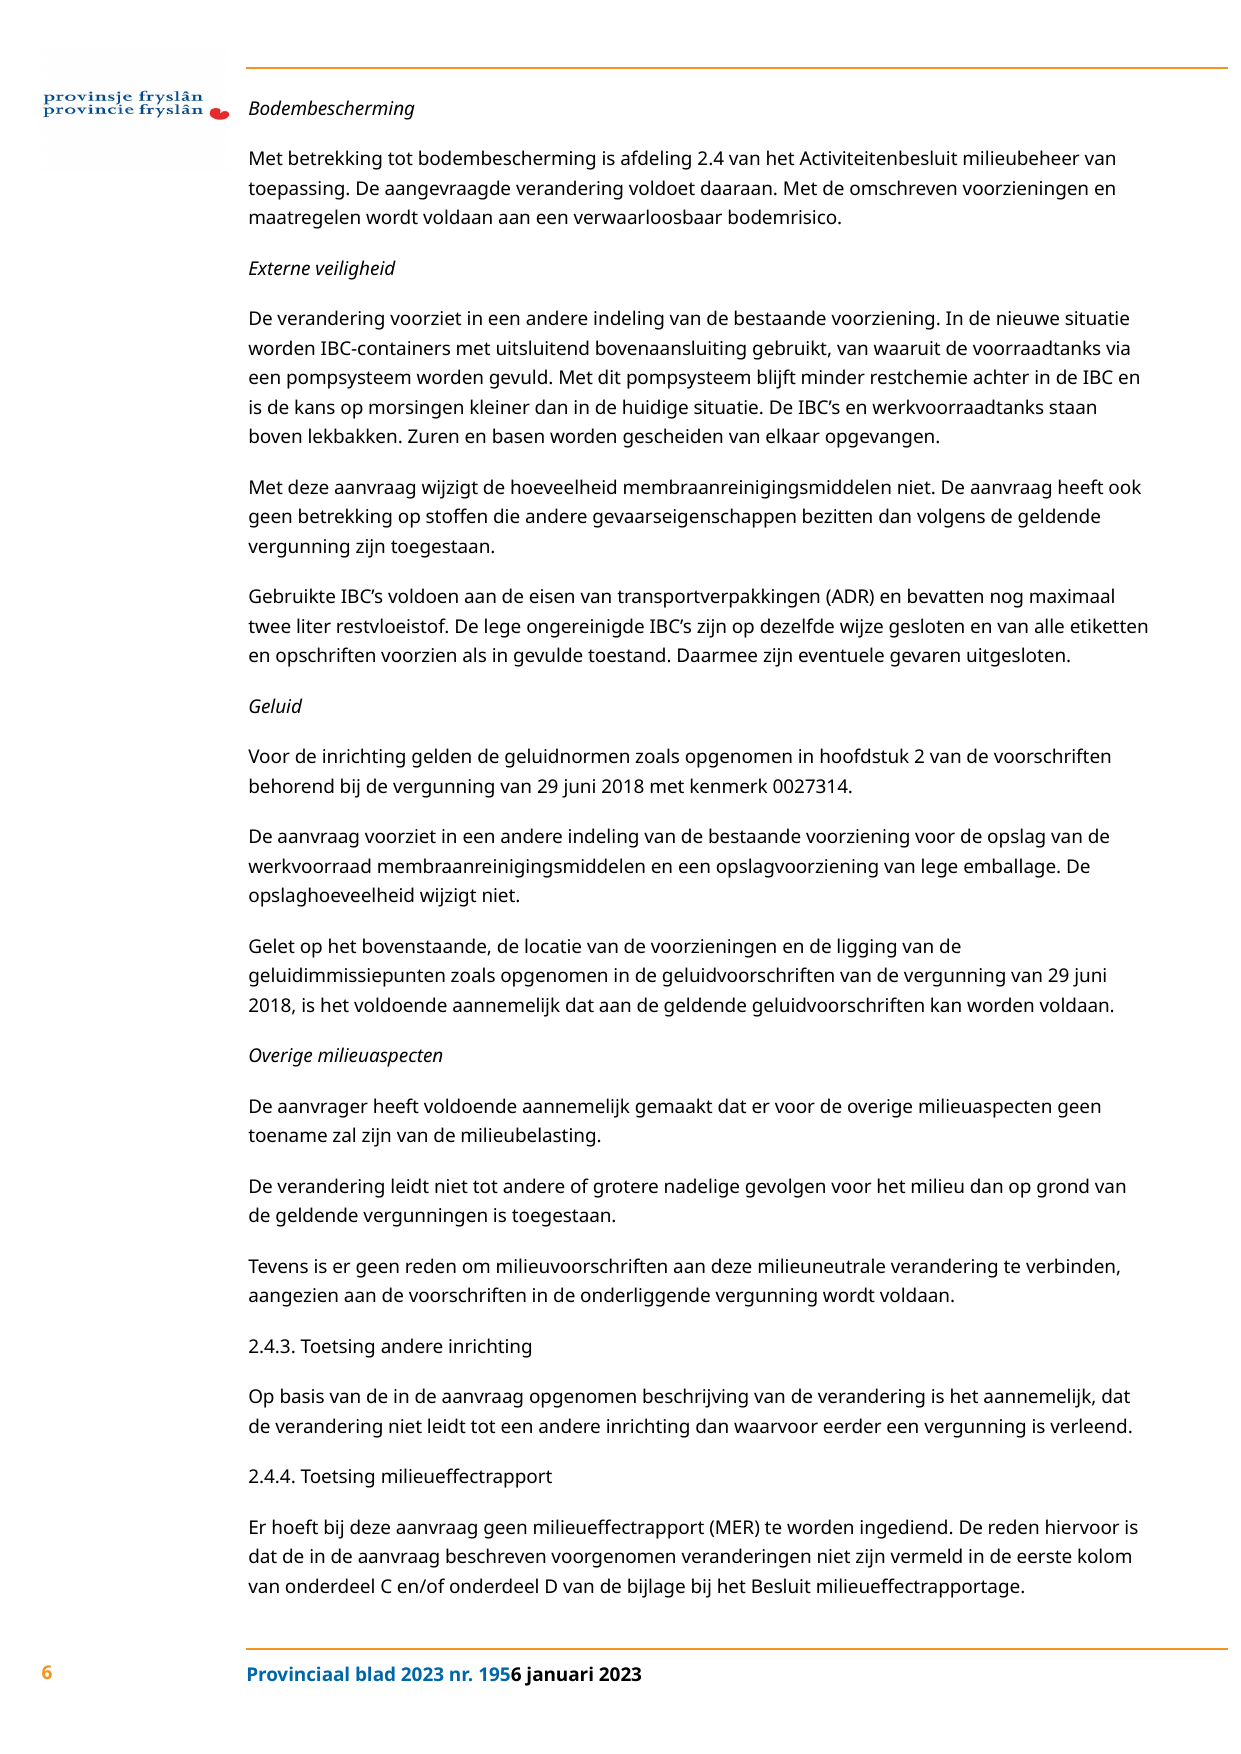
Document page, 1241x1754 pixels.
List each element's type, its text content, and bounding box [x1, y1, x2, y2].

picture [41, 47, 231, 172]
text Er hoeft bij deze aanvraag geen milieueffectrapport (MER) te worden ingediend. De reden hiervoor is dat de in de aanvraag beschreven voorgenomen veranderingen niet zijn vermeld in de eerste kolom van onderdeel C en/of onderdeel D van de bijlage bij het Besluit milieueffectrapportage. [248, 1514, 1152, 1599]
text De aanvraag voorziet in een andere indeling van de bestaande voorziening voor de opslag van de werkvoorraad membraanreinigingsmiddelen en een opslagvoorziening van lege emballage. De opslaghoeveelheid wijzigt niet. [248, 823, 1152, 908]
text De aanvrager heeft voldoende aannemelijk gemaakt dat er voor de overige milieuaspecten geen toename zal zijn van de milieubelasting. [248, 1093, 1152, 1148]
text Op basis van de in de aanvraag opgenomen beschrijving van de verandering is het aannemelijk, dat de verandering niet leidt tot een andere inrichting dan waarvoor eerder een vergunning is verleend. [248, 1383, 1152, 1439]
text Tevens is er geen reden om milieuvoorschriften aan deze milieuneutrale verandering te verbinden, aangezien aan de voorschriften in de onderliggende vergunning wordt voldaan. [248, 1253, 1152, 1308]
text De verandering voorziet in een andere indeling van de bestaande voorziening. In de nieuwe situatie worden IBC-containers met uitsluitend bovenaansluiting gebruikt, van waaruit de voorraadtanks via een pompsysteem worden gevuld. Met dit pompsysteem blijft minder restchemie achter in de IBC en is de kans op morsingen kleiner dan in de huidige situatie. De IBC’s en werkvoorraadtanks staan boven lekbakken. Zuren en basen worden gescheiden van elkaar opgevangen. [248, 305, 1152, 449]
text 2.4.4. Toetsing milieueffectrapport [248, 1463, 1152, 1489]
text Externe veiligheid [248, 255, 1152, 281]
text 2.4.3. Toetsing andere inrichting [248, 1333, 1152, 1359]
text Voor de inrichting gelden de geluidnormen zoals opgenomen in hoofdstuk 2 van de voorschriften behorend bij de vergunning van 29 juni 2018 met kenmerk 0027314. [248, 743, 1152, 799]
text Gebruikte IBC’s voldoen aan de eisen van transportverpakkingen (ADR) en bevatten nog maximaal twee liter restvloeistof. De lege ongereinigde IBC’s zijn op dezelfde wijze gesloten en van alle etiketten en opschriften voorzien als in gevulde toestand. Daarmee zijn eventuele gevaren uitgesloten. [248, 583, 1152, 668]
text Gelet op het bovenstaande, de locatie van de voorzieningen en de ligging van de geluidimmissiepunten zoals opgenomen in de geluidvoorschriften van de vergunning van 29 juni 2018, is het voldoende aannemelijk dat aan de geldende geluidvoorschriften kan worden voldaan. [248, 933, 1152, 1018]
text Geluid [248, 693, 1152, 719]
text Overige milieuaspecten [248, 1043, 1152, 1068]
text De verandering leidt niet tot andere of grotere nadelige gevolgen voor het milieu dan op grond van de geldende vergunningen is toegestaan. [248, 1173, 1152, 1228]
text Bodembescherming [248, 95, 1152, 121]
text Met betrekking tot bodembescherming is afdeling 2.4 van het Activiteitenbesluit milieubeheer van toepassing. De aangevraagde verandering voldoet daaraan. Met de omschreven voorzieningen en maatregelen wordt voldaan aan een verwaarloosbaar bodemrisico. [248, 145, 1152, 230]
text Met deze aanvraag wijzigt de hoeveelheid membraanreinigingsmiddelen niet. De aanvraag heeft ook geen betrekking op stoffen die andere gevaarseigenschappen bezitten dan volgens de geldende vergunning zijn toegestaan. [248, 474, 1152, 559]
